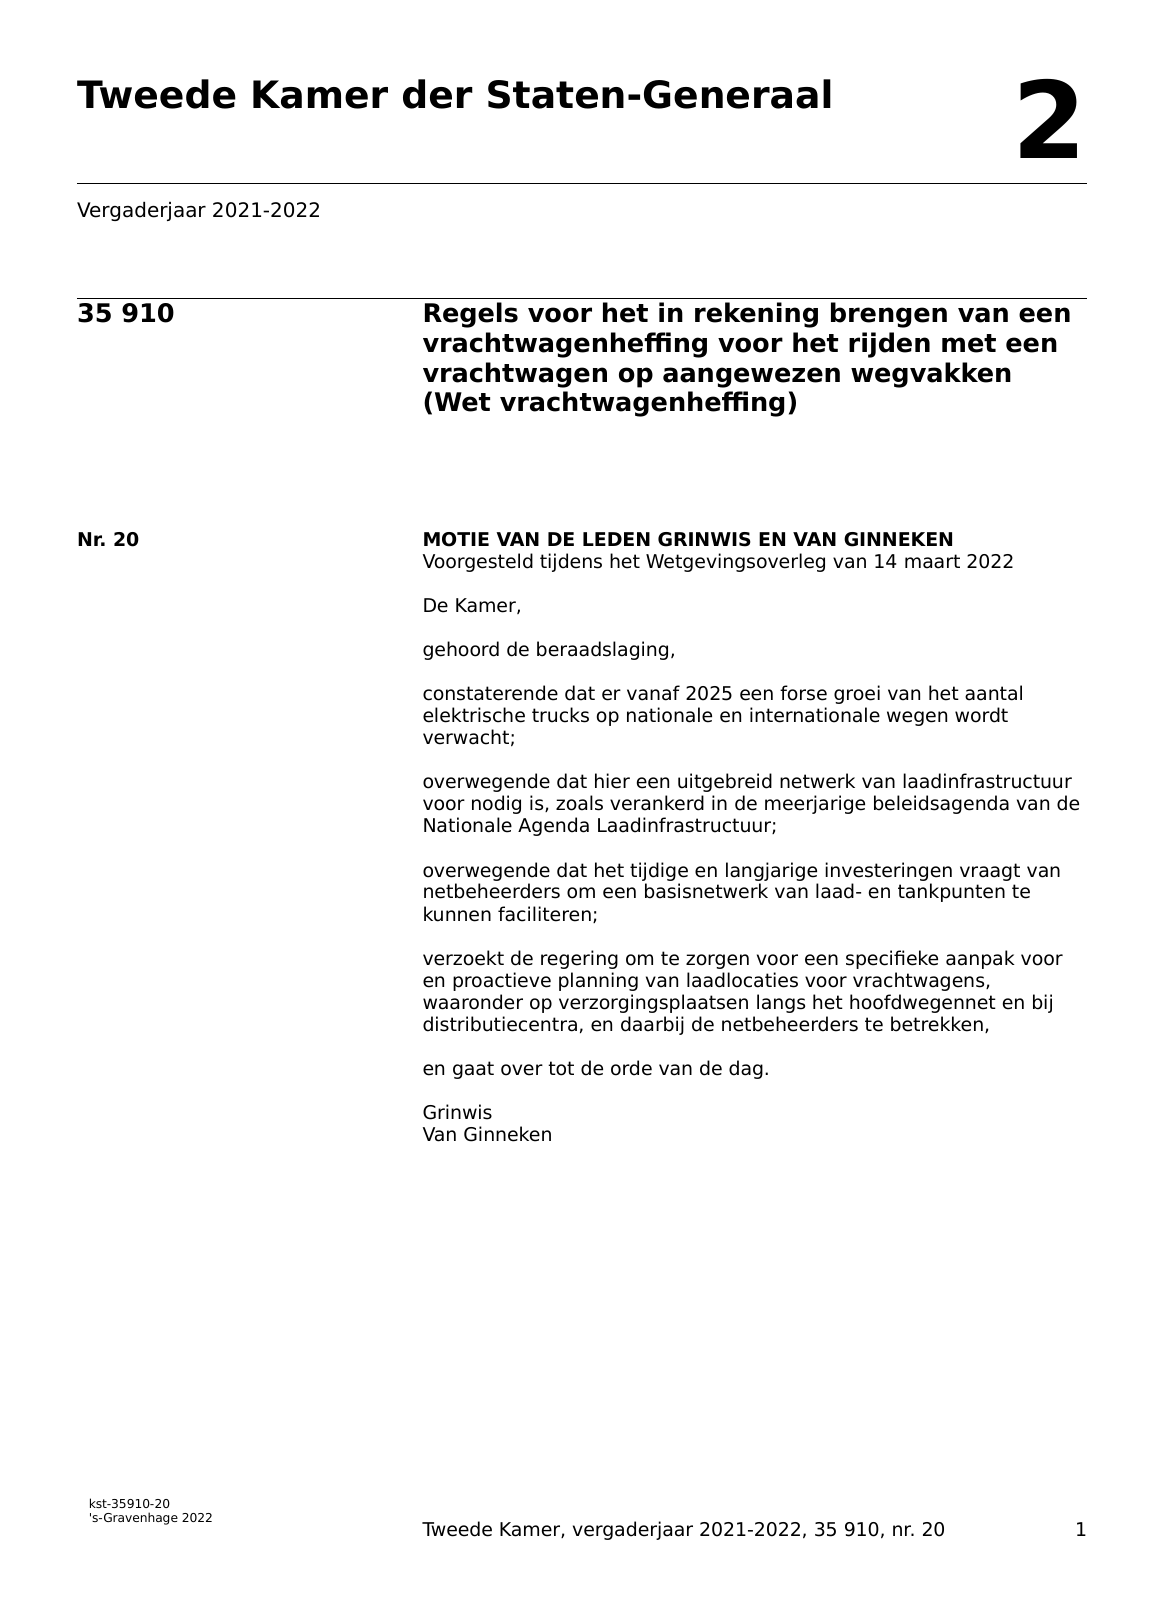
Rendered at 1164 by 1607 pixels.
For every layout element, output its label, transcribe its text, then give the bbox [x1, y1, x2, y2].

subtitle 35 910 Regels voor het in rekening brengen van een vrachtwagenheffing voor het rijden met een vrachtwagen op aangewezen wegvakken (Wet vrachtwagenheffing) [77, 299, 1087, 418]
text overwegende dat hier een uitgebreid netwerk van laadinfrastructuur voor nodig is, zoals verankerd in de meerjarige beleidsagenda van de Nationale Agenda Laadinfrastructuur; [422, 771, 1087, 837]
text constaterende dat er vanaf 2025 een forse groei van het aantal elektrische trucks op nationale en internationale wegen wordt verwacht; [422, 683, 1087, 749]
subtitle Nr. 20 MOTIE VAN DE LEDEN GRINWIS EN VAN GINNEKEN [77, 529, 1087, 551]
text en gaat over tot de orde van de dag. [422, 1058, 1087, 1080]
text 's-Gravenhage 2022 [88, 1511, 323, 1525]
text overwegende dat het tijdige en langjarige investeringen vraagt van netbeheerders om een basisnetwerk van laad- en tankpunten te kunnen faciliteren; [422, 859, 1087, 925]
table_header 2 [886, 59, 1087, 183]
table_cell Vergaderjaar 2021-2022 [77, 184, 1087, 298]
text Van Ginneken [422, 1124, 1087, 1146]
text Voorgesteld tijdens het Wetgevingsoverleg van 14 maart 2022 [422, 551, 1087, 573]
text Grinwis [422, 1102, 1087, 1124]
text kst-35910-20 [88, 1497, 323, 1511]
text De Kamer, [422, 595, 1087, 617]
text verzoekt de regering om te zorgen voor een specifieke aanpak voor en proactieve planning van laadlocaties voor vrachtwagens, waaronder op verzorgingsplaatsen langs het hoofdwegennet en bij distributiecentra, en daarbij de netbeheerders te betrekken, [422, 948, 1087, 1036]
table_header Tweede Kamer der Staten-Generaal [77, 59, 886, 183]
text gehoord de beraadslaging, [422, 639, 1087, 661]
